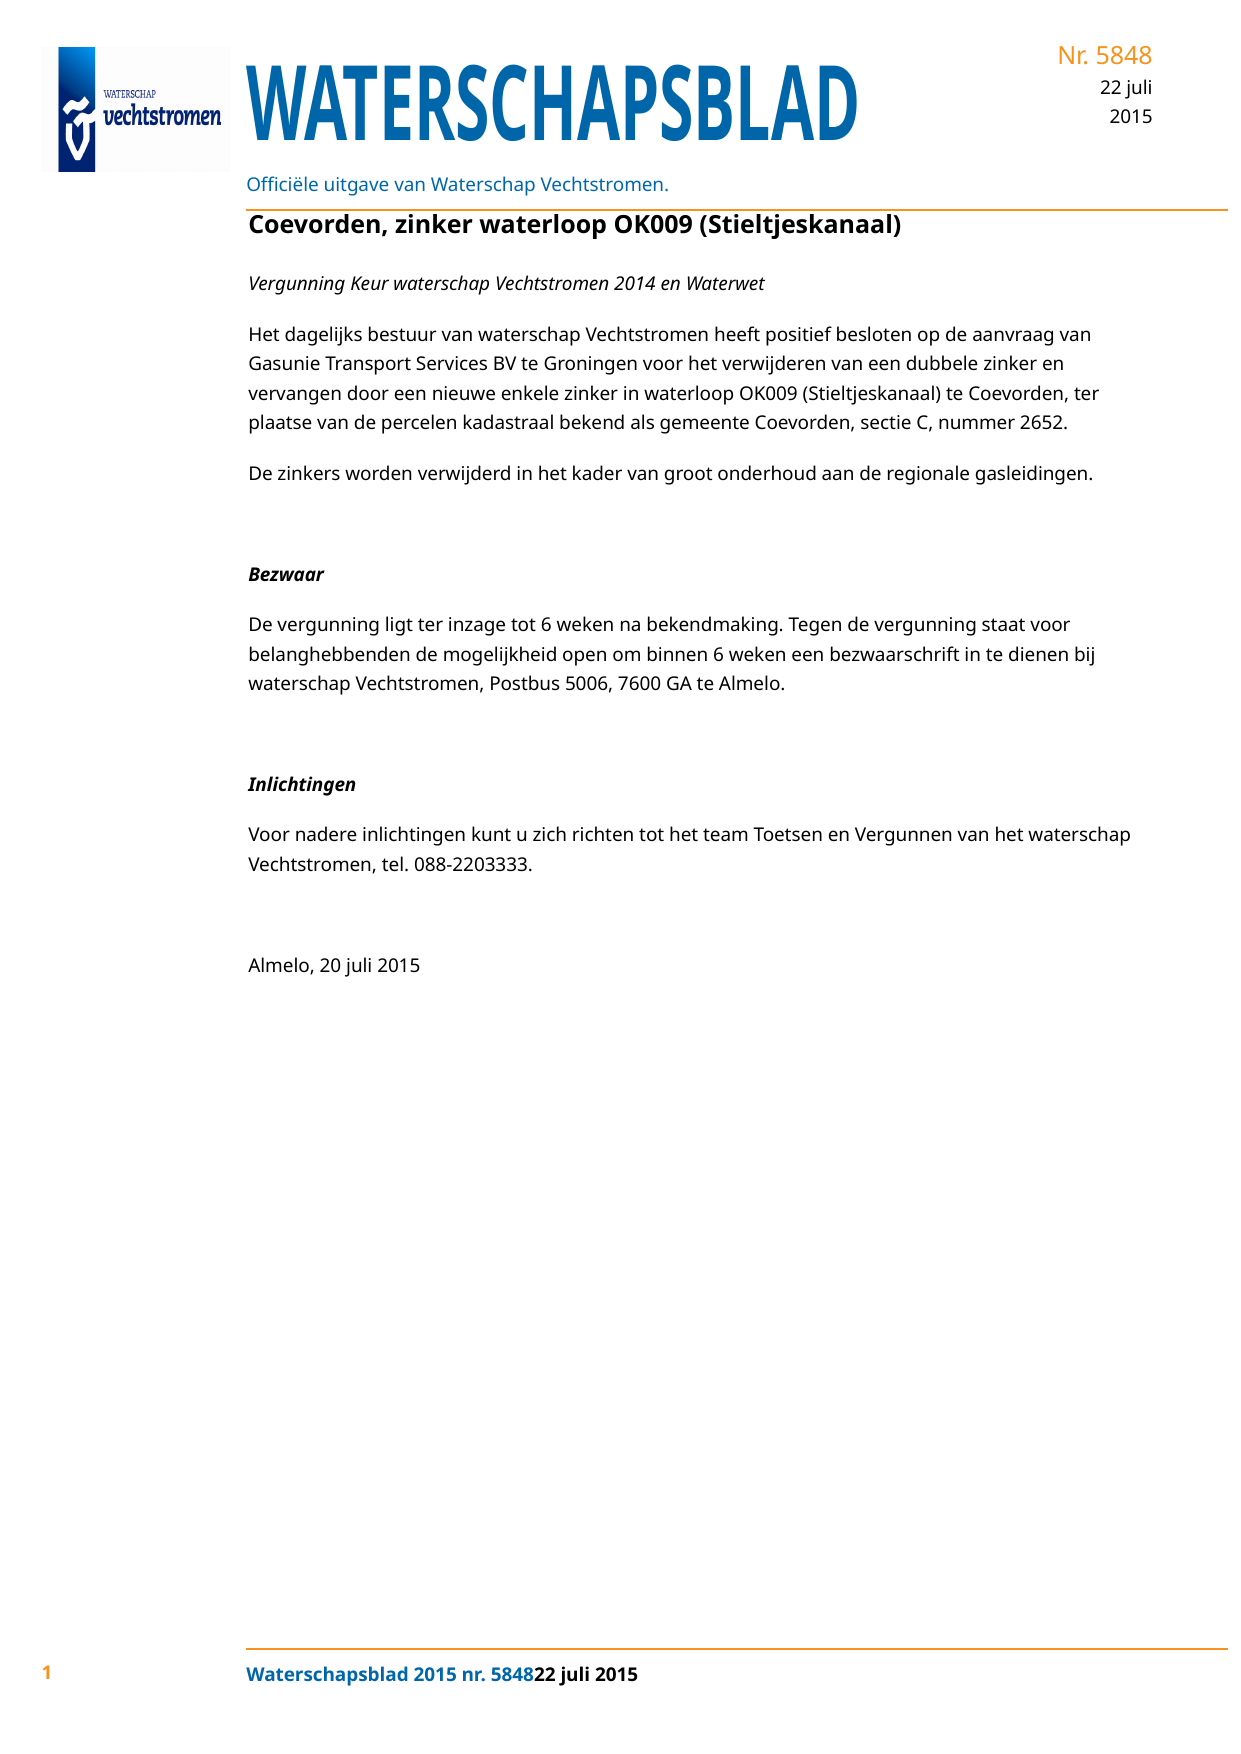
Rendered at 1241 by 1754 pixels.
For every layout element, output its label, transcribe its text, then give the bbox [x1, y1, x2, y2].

text De vergunning ligt ter inzage tot 6 weken na bekendmaking. Tegen de vergunning staat voor belanghebbenden de mogelijkheid open om binnen 6 weken een bezwaarschrift in te dienen bij waterschap Vechtstromen, Postbus 5006, 7600 GA te Almelo. [248, 611, 1152, 696]
text Bezwaar [248, 561, 1152, 586]
text Coevorden, zinker waterloop OK009 (Stieltjeskanaal) [248, 211, 1152, 241]
text Voor nadere inlichtingen kunt u zich richten tot het team Toetsen en Vergunnen van het waterschap Vechtstromen, tel. 088-2203333. [248, 822, 1152, 877]
text Het dagelijks bestuur van waterschap Vechtstromen heeft positief besloten op de aanvraag van Gasunie Transport Services BV te Groningen voor het verwijderen van een dubbele zinker en vervangen door een nieuwe enkele zinker in waterloop OK009 (Stieltjeskanaal) te Coevorden, ter plaatse van de percelen kadastraal bekend als gemeente Coevorden, sectie C, nummer 2652. [248, 321, 1152, 435]
text Vergunning Keur waterschap Vechtstromen 2014 en Waterwet [248, 270, 1152, 296]
text Inlichtingen [248, 771, 1152, 797]
text De zinkers worden verwijderd in het kader van groot onderhoud aan de regionale gasleidingen. [248, 460, 1152, 486]
text Almelo, 20 juli 2015 [248, 952, 1152, 978]
picture [41, 47, 231, 172]
